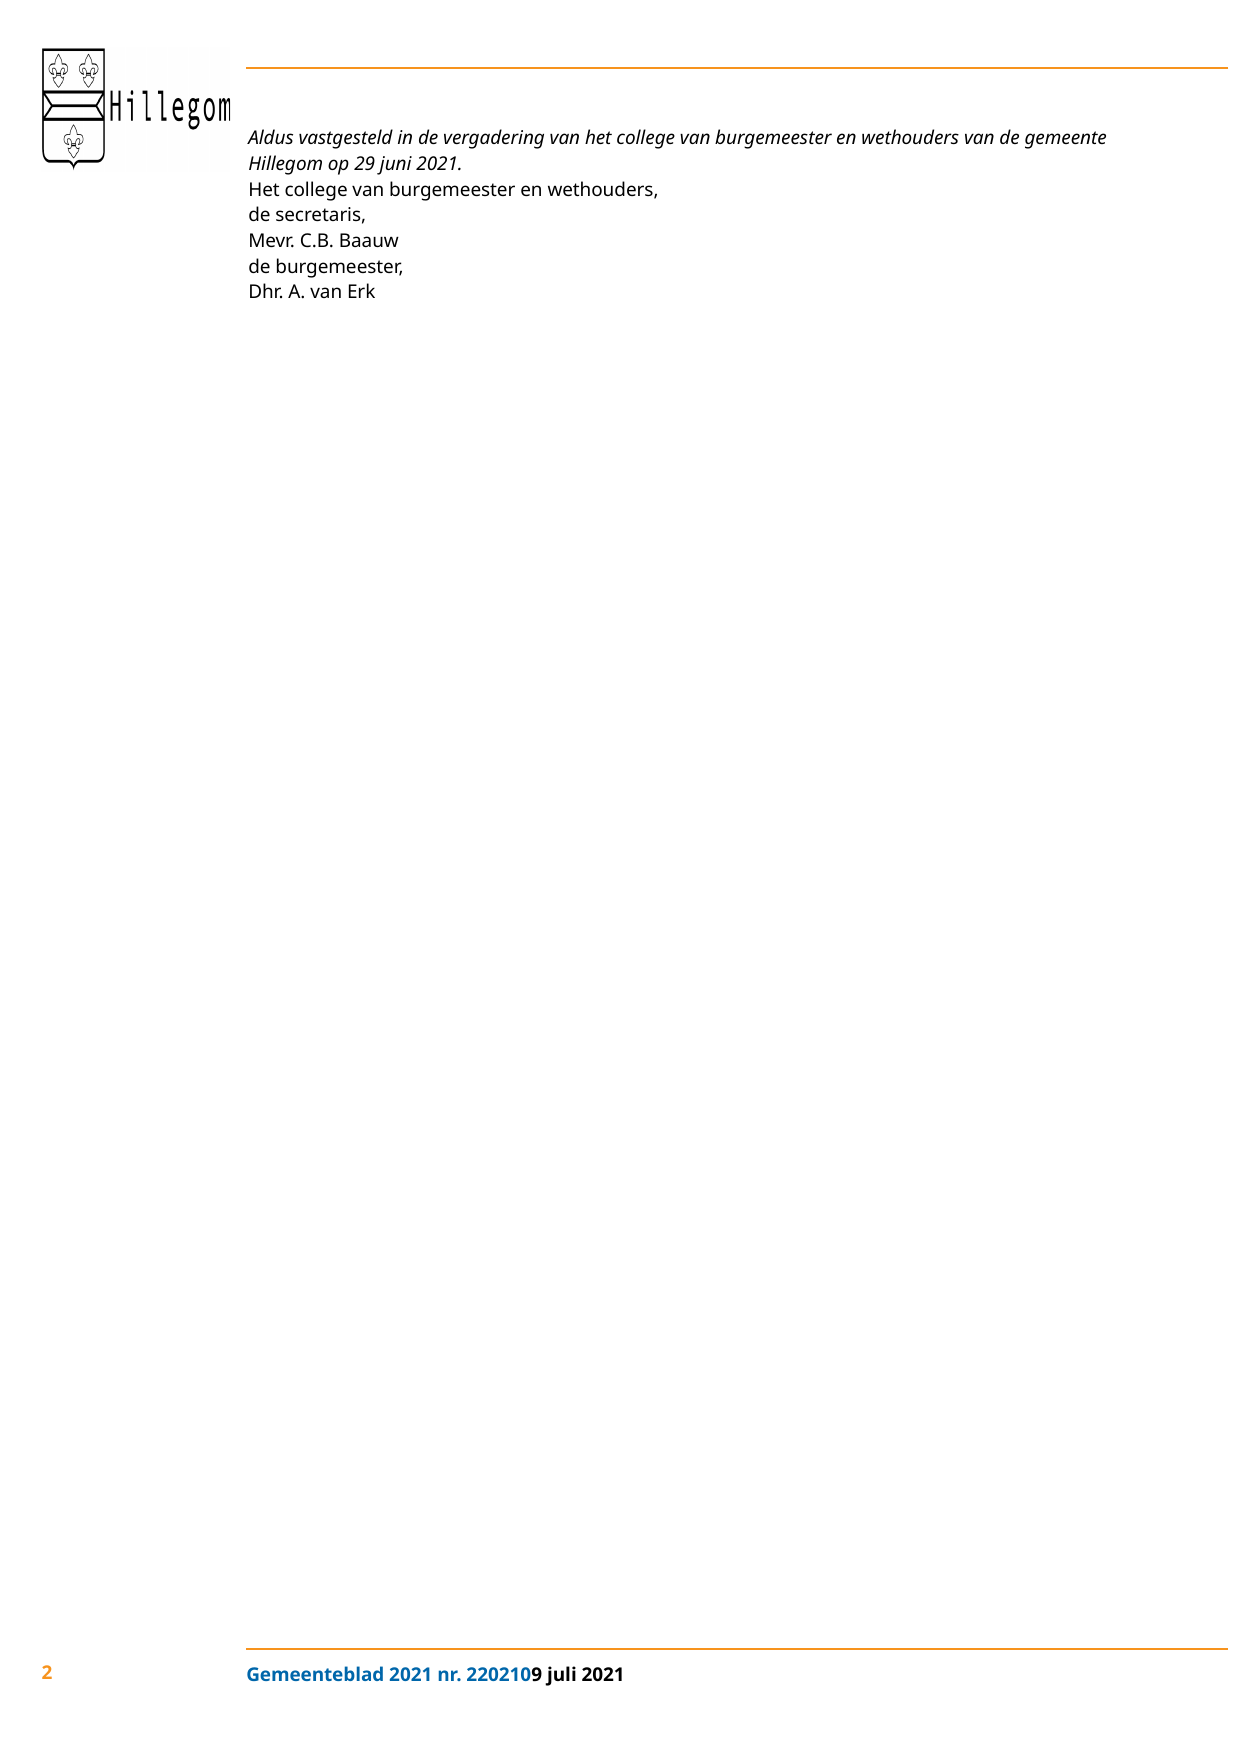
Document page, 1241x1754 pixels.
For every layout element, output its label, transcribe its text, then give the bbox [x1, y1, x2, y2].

text Mevr. C.B. Baauw [248, 227, 1152, 253]
text de secretaris, [248, 202, 1152, 227]
text Dhr. A. van Erk [248, 279, 1152, 304]
text de burgemeester, [248, 253, 1152, 279]
text Het college van burgemeester en wethouders, [248, 176, 1152, 202]
picture [41, 47, 231, 172]
text Aldus vastgesteld in de vergadering van het college van burgemeester en wethouders van de gemeente Hillegom op 29 juni 2021. [248, 124, 1152, 176]
